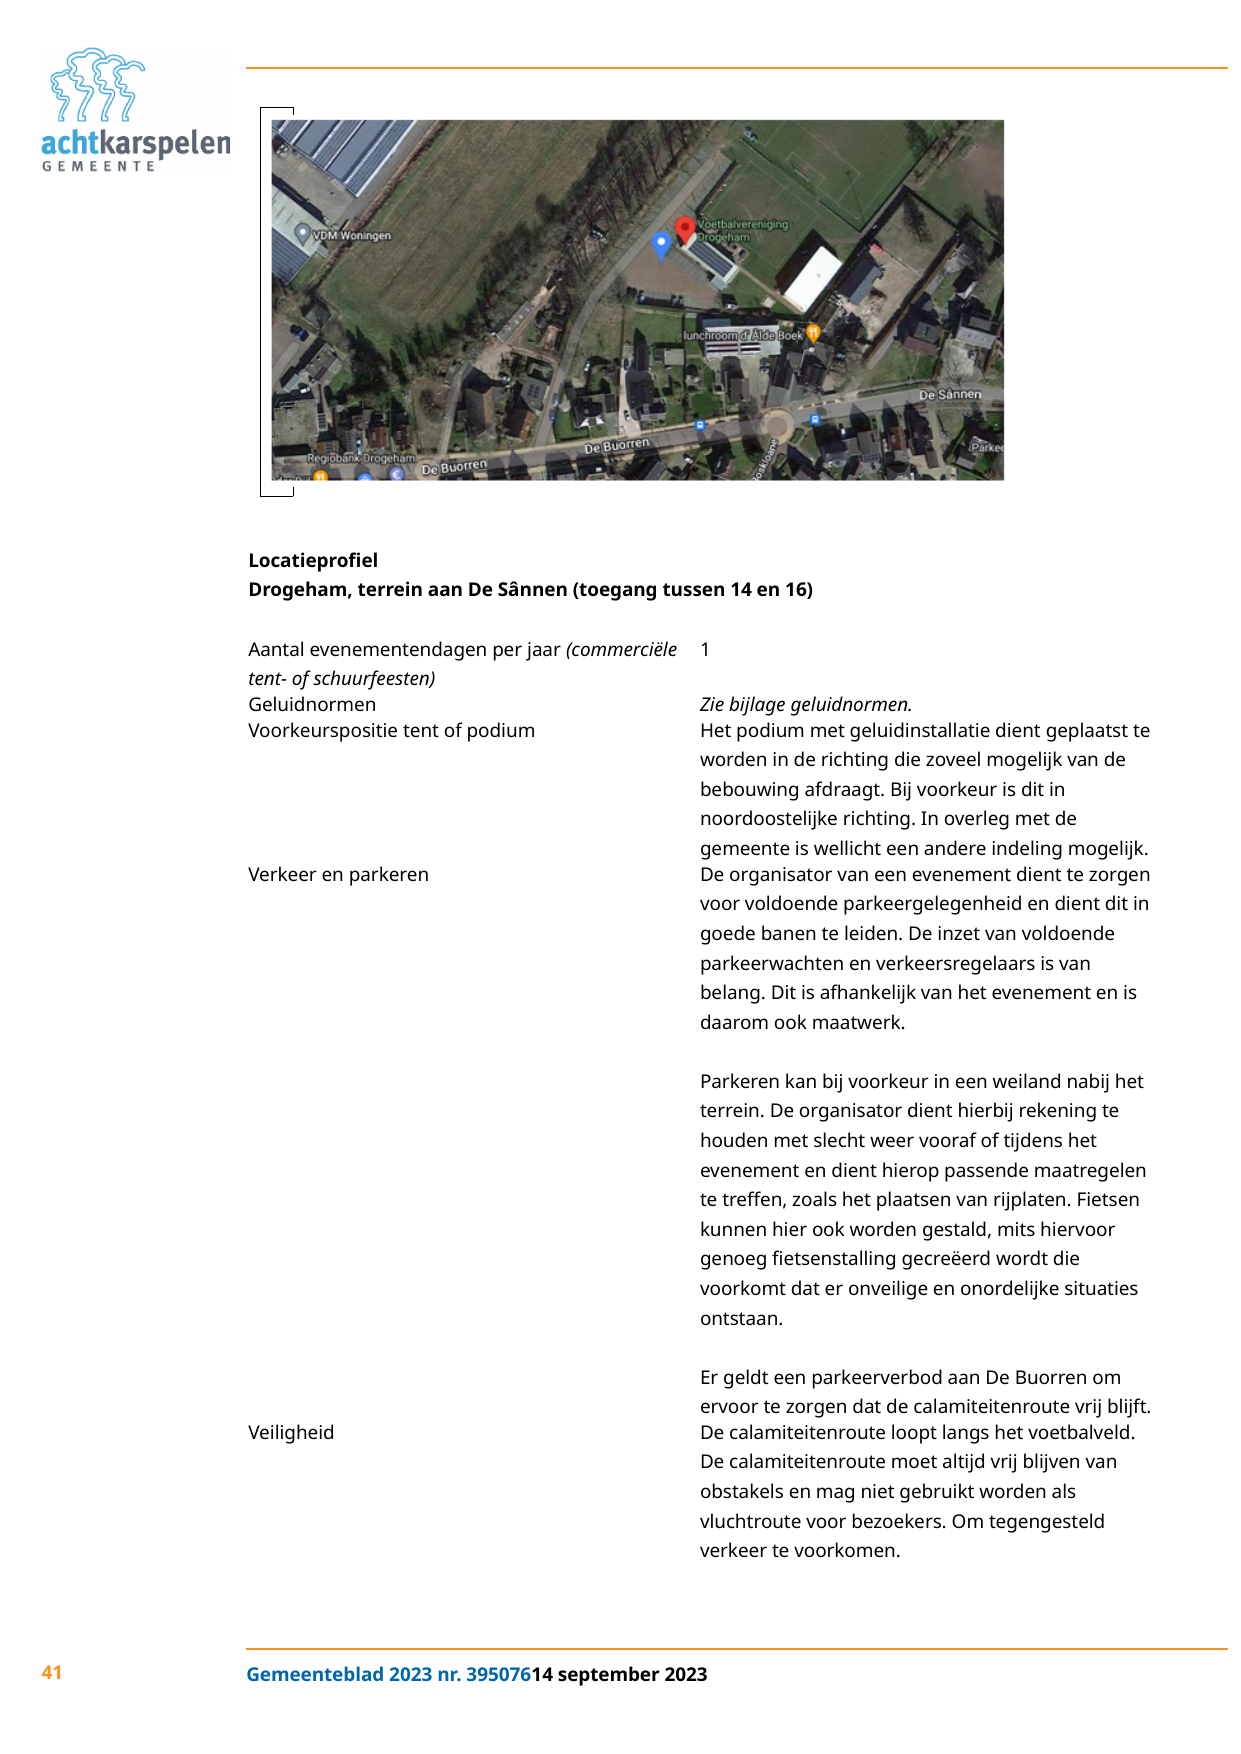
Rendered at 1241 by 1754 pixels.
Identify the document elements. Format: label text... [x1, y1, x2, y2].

table_cell Veiligheid [248, 1419, 700, 1593]
table_cell Zie bijlage geluidnormen. [700, 691, 1152, 717]
table_cell Voorkeurspositie tent of podium [248, 717, 700, 861]
table_cell De organisator van een evenement dient te zorgen voor voldoende parkeergelegenheid en dient dit in goede banen te leiden. De inzet van voldoende parkeerwachten en verkeersregelaars is van belang. Dit is afhankelijk van het evenement en is daarom ook maatwerk. Parkeren kan bij voorkeur in een weiland nabij het terrein. De organisator dient hierbij rekening te houden met slecht weer vooraf of tijdens het evenement en dient hierop passende maatregelen te treffen, zoals het plaatsen van rijplaten. Fietsen kunnen hier ook worden gestald, mits hiervoor genoeg fietsenstalling gecreëerd wordt die voorkomt dat er onveilige en onordelijke situaties ontstaan. Er geldt een parkeerverbod aan De Buorren om ervoor te zorgen dat de calamiteitenroute vrij blijft. [700, 861, 1152, 1419]
picture [41, 47, 231, 172]
table_header 1 [700, 636, 1152, 691]
table_header Aantal evenementendagen per jaar (commerciële tent- of schuurfeesten) [248, 636, 700, 691]
table_cell Het podium met geluidinstallatie dient geplaatst te worden in de richting die zoveel mogelijk van de bebouwing afdraagt. Bij voorkeur is dit in noordoostelijke richting. In overleg met de gemeente is wellicht een andere indeling mogelijk. [700, 717, 1152, 861]
picture [268, 115, 1008, 487]
table_cell Geluidnormen [248, 691, 700, 717]
table_cell Verkeer en parkeren [248, 861, 700, 1419]
table_cell De calamiteitenroute loopt langs het voetbalveld. De calamiteitenroute moet altijd vrij blijven van obstakels en mag niet gebruikt worden als vluchtroute voor bezoekers. Om tegengesteld verkeer te voorkomen. [700, 1419, 1152, 1593]
text Locatieprofiel [248, 547, 1152, 573]
text Drogeham, terrein aan De Sânnen (toegang tussen 14 en 16) [248, 577, 1152, 602]
